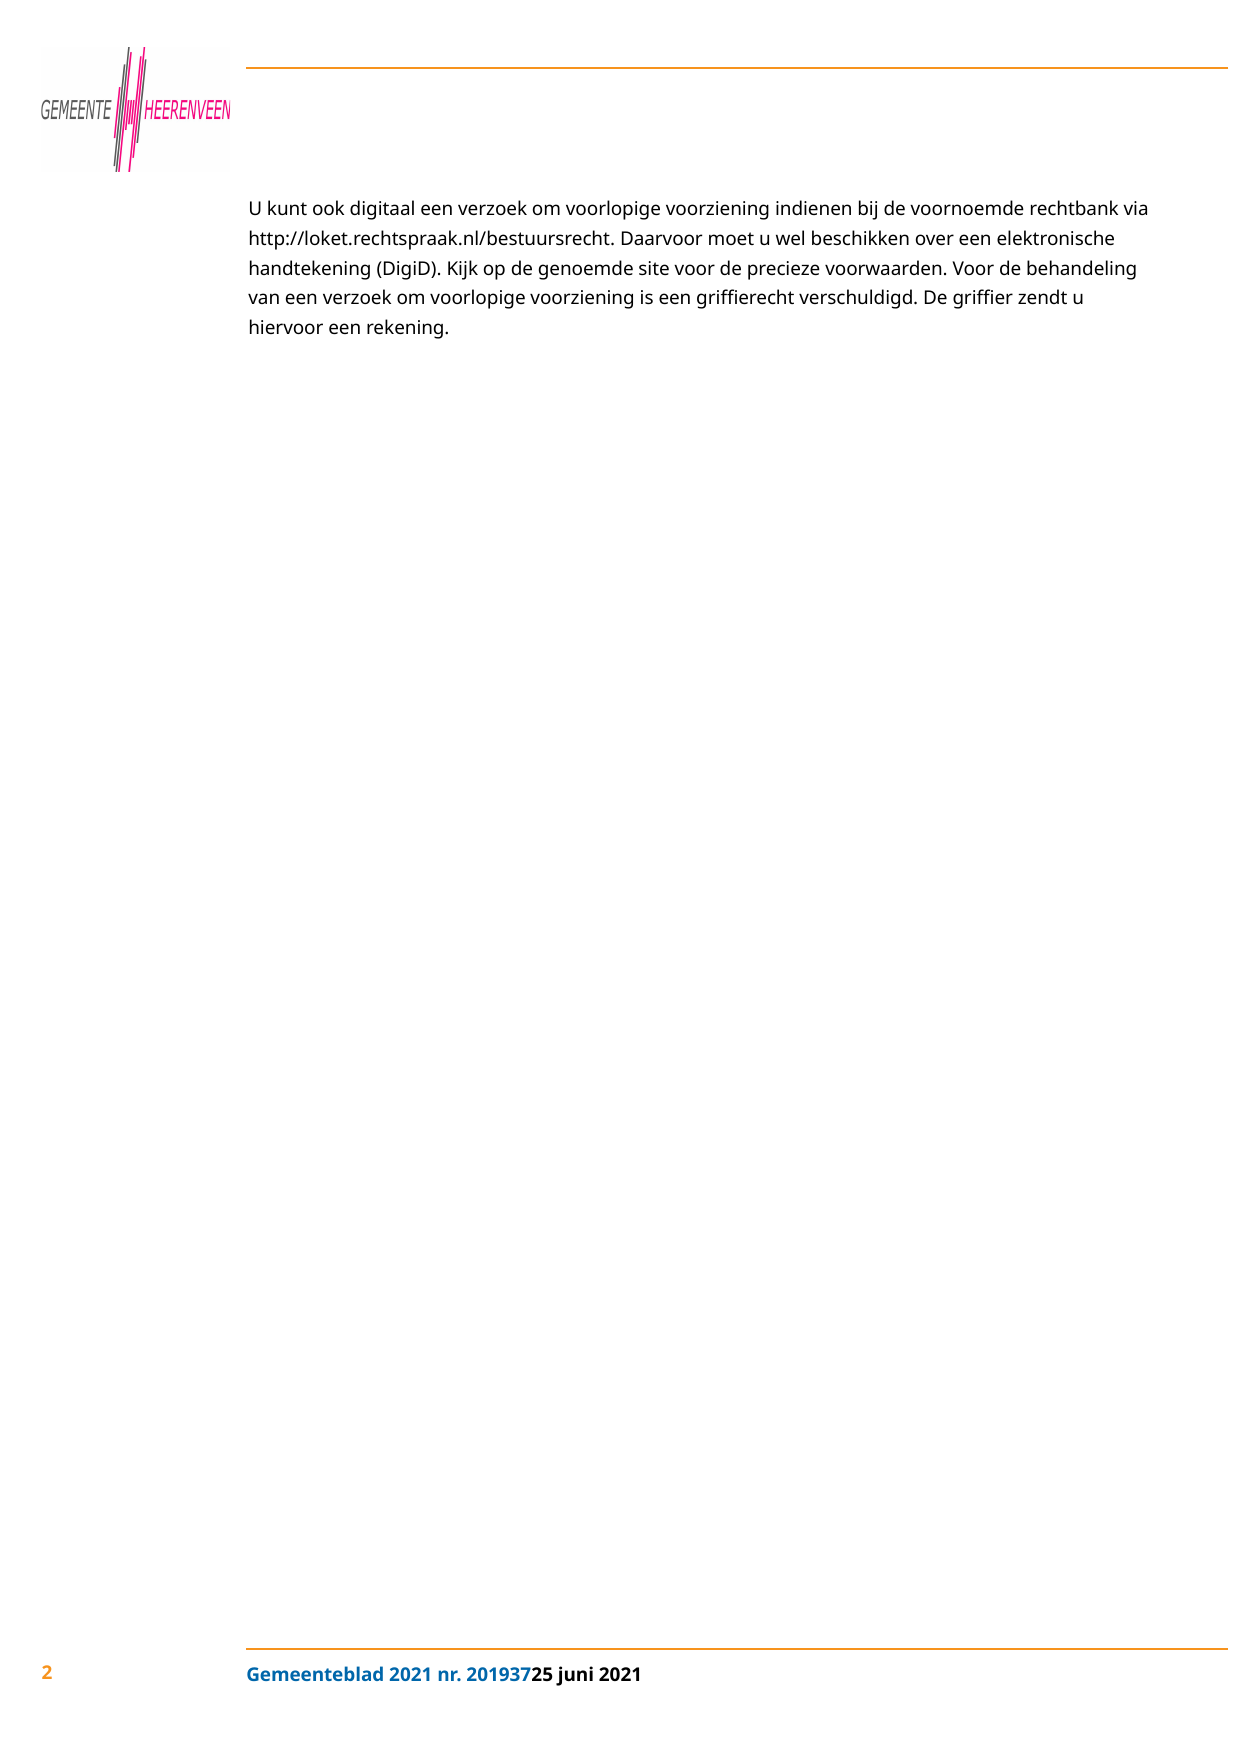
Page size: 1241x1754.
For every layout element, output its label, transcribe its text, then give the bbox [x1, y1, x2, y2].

picture [41, 47, 231, 172]
text U kunt ook digitaal een verzoek om voorlopige voorziening indienen bij de voornoemde rechtbank via http://loket.rechtspraak.nl/bestuursrecht. Daarvoor moet u wel beschikken over een elektronische handtekening (DigiD). Kijk op de genoemde site voor de precieze voorwaarden. Voor de behandeling van een verzoek om voorlopige voorziening is een griffierecht verschuldigd. De griffier zendt u hiervoor een rekening. [248, 196, 1152, 340]
